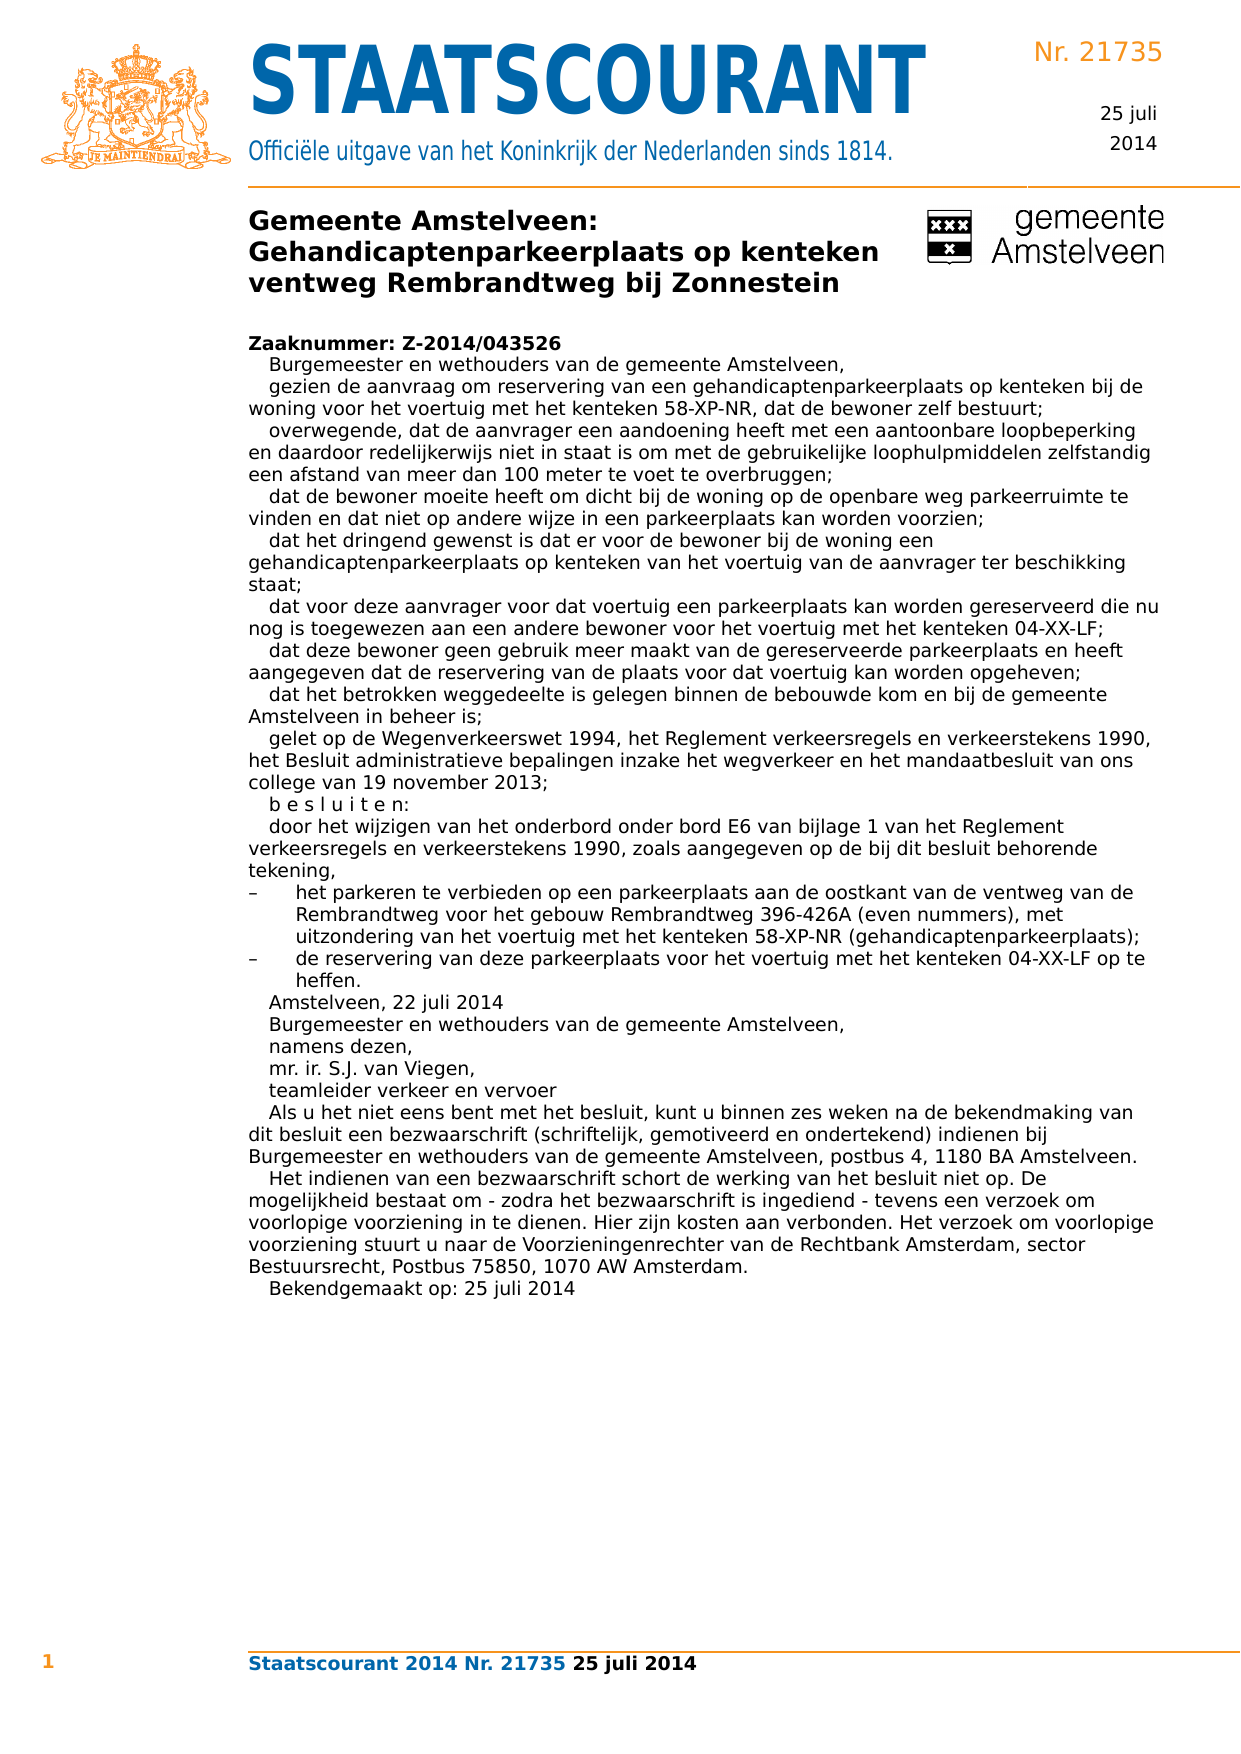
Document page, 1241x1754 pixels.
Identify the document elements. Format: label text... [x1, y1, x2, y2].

text dat het betrokken weggedeelte is gelegen binnen de bebouwde kom en bij de gemeente Amstelveen in beheer is; [248, 684, 1163, 728]
list het parkeren te verbieden op een parkeerplaats aan de oostkant van de ventweg van de Rembrandtweg voor het gebouw Rembrandtweg 396-426A (even nummers), met uitzondering van het voertuig met het kenteken 58-XP-NR (gehandicaptenparkeerplaats); [248, 882, 1163, 948]
text b e s l u i t e n: [248, 794, 1163, 816]
text Amstelveen, 22 juli 2014 [248, 992, 1163, 1014]
text Als u het niet eens bent met het besluit, kunt u binnen zes weken na de bekendmaking van dit besluit een bezwaarschrift (schriftelijk, gemotiveerd en ondertekend) indienen bij Burgemeester en wethouders van de gemeente Amstelveen, postbus 4, 1180 BA Amstelveen. [248, 1102, 1163, 1168]
text gezien de aanvraag om reservering van een gehandicaptenparkeerplaats op kenteken bij de woning voor het voertuig met het kenteken 58-XP-NR, dat de bewoner zelf bestuurt; [248, 376, 1163, 420]
text Zaaknummer: Z-2014/043526 [248, 332, 1163, 354]
subtitle Gemeente Amstelveen: Gehandicaptenparkeerplaats op kenteken ventweg Rembrandtweg bij Zonnestein [248, 206, 1163, 299]
text gelet op de Wegenverkeerswet 1994, het Reglement verkeersregels en verkeerstekens 1990, het Besluit administratieve bepalingen inzake het wegverkeer en het mandaatbesluit van ons college van 19 november 2013; [248, 728, 1163, 794]
text dat het dringend gewenst is dat er voor de bewoner bij de woning een gehandicaptenparkeerplaats op kenteken van het voertuig van de aanvrager ter beschikking staat; [248, 530, 1163, 596]
text Het indienen van een bezwaarschrift schort de werking van het besluit niet op. De mogelijkheid bestaat om - zodra het bezwaarschrift is ingediend - tevens een verzoek om voorlopige voorziening in te dienen. Hier zijn kosten aan verbonden. Het verzoek om voorlopige voorziening stuurt u naar de Voorzieningenrechter van de Rechtbank Amsterdam, sector Bestuursrecht, Postbus 75850, 1070 AW Amsterdam. [248, 1168, 1163, 1277]
picture [927, 205, 1164, 265]
list de reservering van deze parkeerplaats voor het voertuig met het kenteken 04-XX-LF op te heffen. [248, 948, 1163, 992]
picture [41, 44, 231, 169]
text Burgemeester en wethouders van de gemeente Amstelveen, [248, 354, 1163, 376]
text namens dezen, [248, 1036, 1163, 1058]
text door het wijzigen van het onderbord onder bord E6 van bijlage 1 van het Reglement verkeersregels en verkeerstekens 1990, zoals aangegeven op de bij dit besluit behorende tekening, [248, 816, 1163, 882]
text Bekendgemaakt op: 25 juli 2014 [248, 1277, 1163, 1299]
text teamleider verkeer en vervoer [248, 1080, 1163, 1102]
text mr. ir. S.J. van Viegen, [248, 1058, 1163, 1080]
text Burgemeester en wethouders van de gemeente Amstelveen, [248, 1014, 1163, 1036]
text dat de bewoner moeite heeft om dicht bij de woning op de openbare weg parkeerruimte te vinden en dat niet op andere wijze in een parkeerplaats kan worden voorzien; [248, 486, 1163, 530]
text dat voor deze aanvrager voor dat voertuig een parkeerplaats kan worden gereserveerd die nu nog is toegewezen aan een andere bewoner voor het voertuig met het kenteken 04-XX-LF; [248, 596, 1163, 640]
text overwegende, dat de aanvrager een aandoening heeft met een aantoonbare loopbeperking en daardoor redelijkerwijs niet in staat is om met de gebruikelijke loophulpmiddelen zelfstandig een afstand van meer dan 100 meter te voet te overbruggen; [248, 420, 1163, 486]
text dat deze bewoner geen gebruik meer maakt van de gereserveerde parkeerplaats en heeft aangegeven dat de reservering van de plaats voor dat voertuig kan worden opgeheven; [248, 640, 1163, 684]
